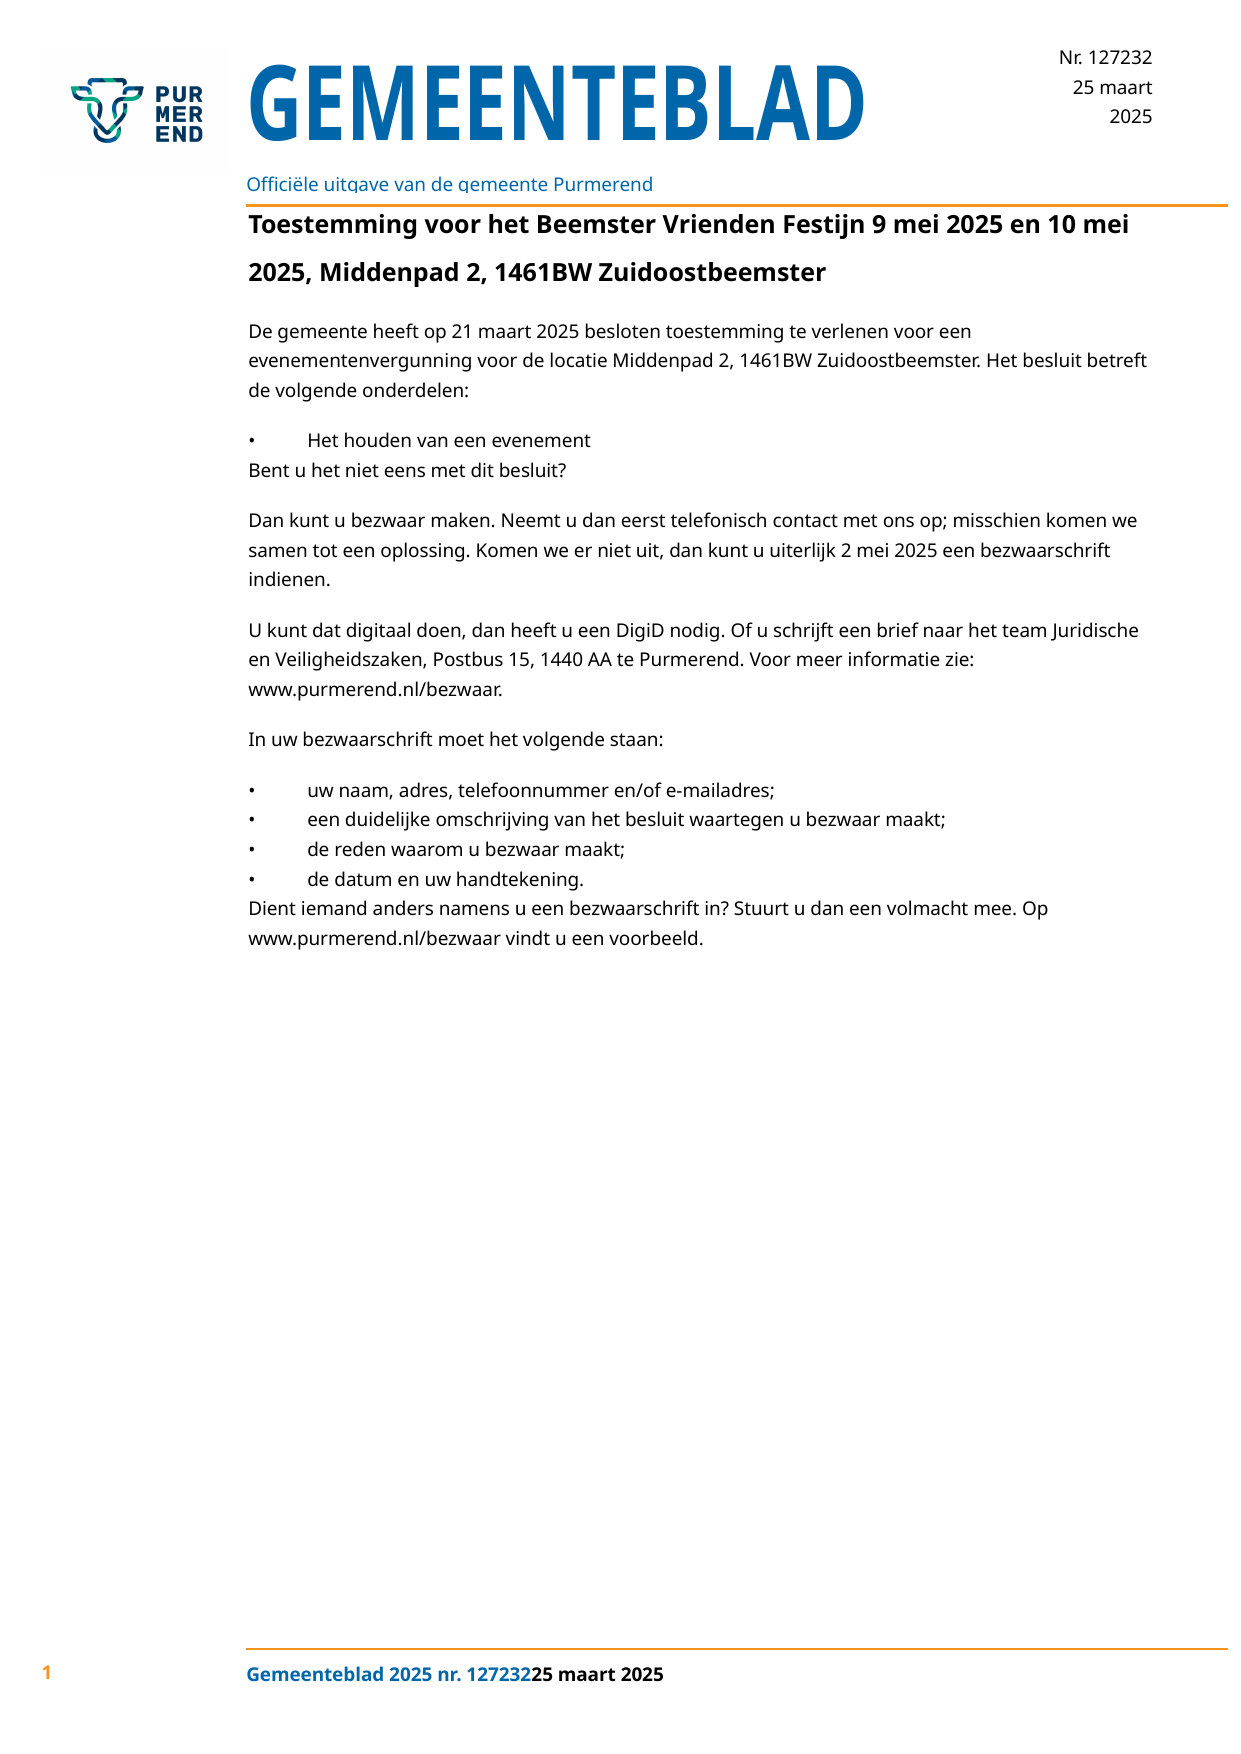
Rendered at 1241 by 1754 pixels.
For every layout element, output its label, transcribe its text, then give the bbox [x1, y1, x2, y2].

text Dan kunt u bezwaar maken. Neemt u dan eerst telefonisch contact met ons op; misschien komen we samen tot een oplossing. Komen we er niet uit, dan kunt u uiterlijk 2 mei 2025 een bezwaarschrift indienen. [248, 507, 1152, 592]
list een duidelijke omschrijving van het besluit waartegen u bezwaar maakt; [248, 807, 1152, 832]
list de reden waarom u bezwaar maakt; [248, 836, 1152, 862]
text Dient iemand anders namens u een bezwaarschrift in? Stuurt u dan een volmacht mee. Op www.purmerend.nl/bezwaar vindt u een voorbeeld. [248, 895, 1152, 951]
picture [41, 47, 231, 172]
text In uw bezwaarschrift moet het volgende staan: [248, 727, 1152, 752]
text U kunt dat digitaal doen, dan heeft u een DigiD nodig. Of u schrijft een brief naar het team Juridische en Veiligheidszaken, Postbus 15, 1440 AA te Purmerend. Voor meer informatie zie: www.purmerend.nl/bezwaar. [248, 617, 1152, 702]
list uw naam, adres, telefoonnummer en/of e-mailadres; [248, 777, 1152, 803]
text Bent u het niet eens met dit besluit? [248, 457, 1152, 483]
list de datum en uw handtekening. [248, 866, 1152, 892]
list Het houden van een evenement [248, 427, 1152, 453]
text Toestemming voor het Beemster Vrienden Festijn 9 mei 2025 en 10 mei 2025, Middenpad 2, 1461BW Zuidoostbeemster [248, 207, 1152, 288]
text De gemeente heeft op 21 maart 2025 besloten toestemming te verlenen voor een evenementenvergunning voor de locatie Middenpad 2, 1461BW Zuidoostbeemster. Het besluit betreft de volgende onderdelen: [248, 318, 1152, 403]
